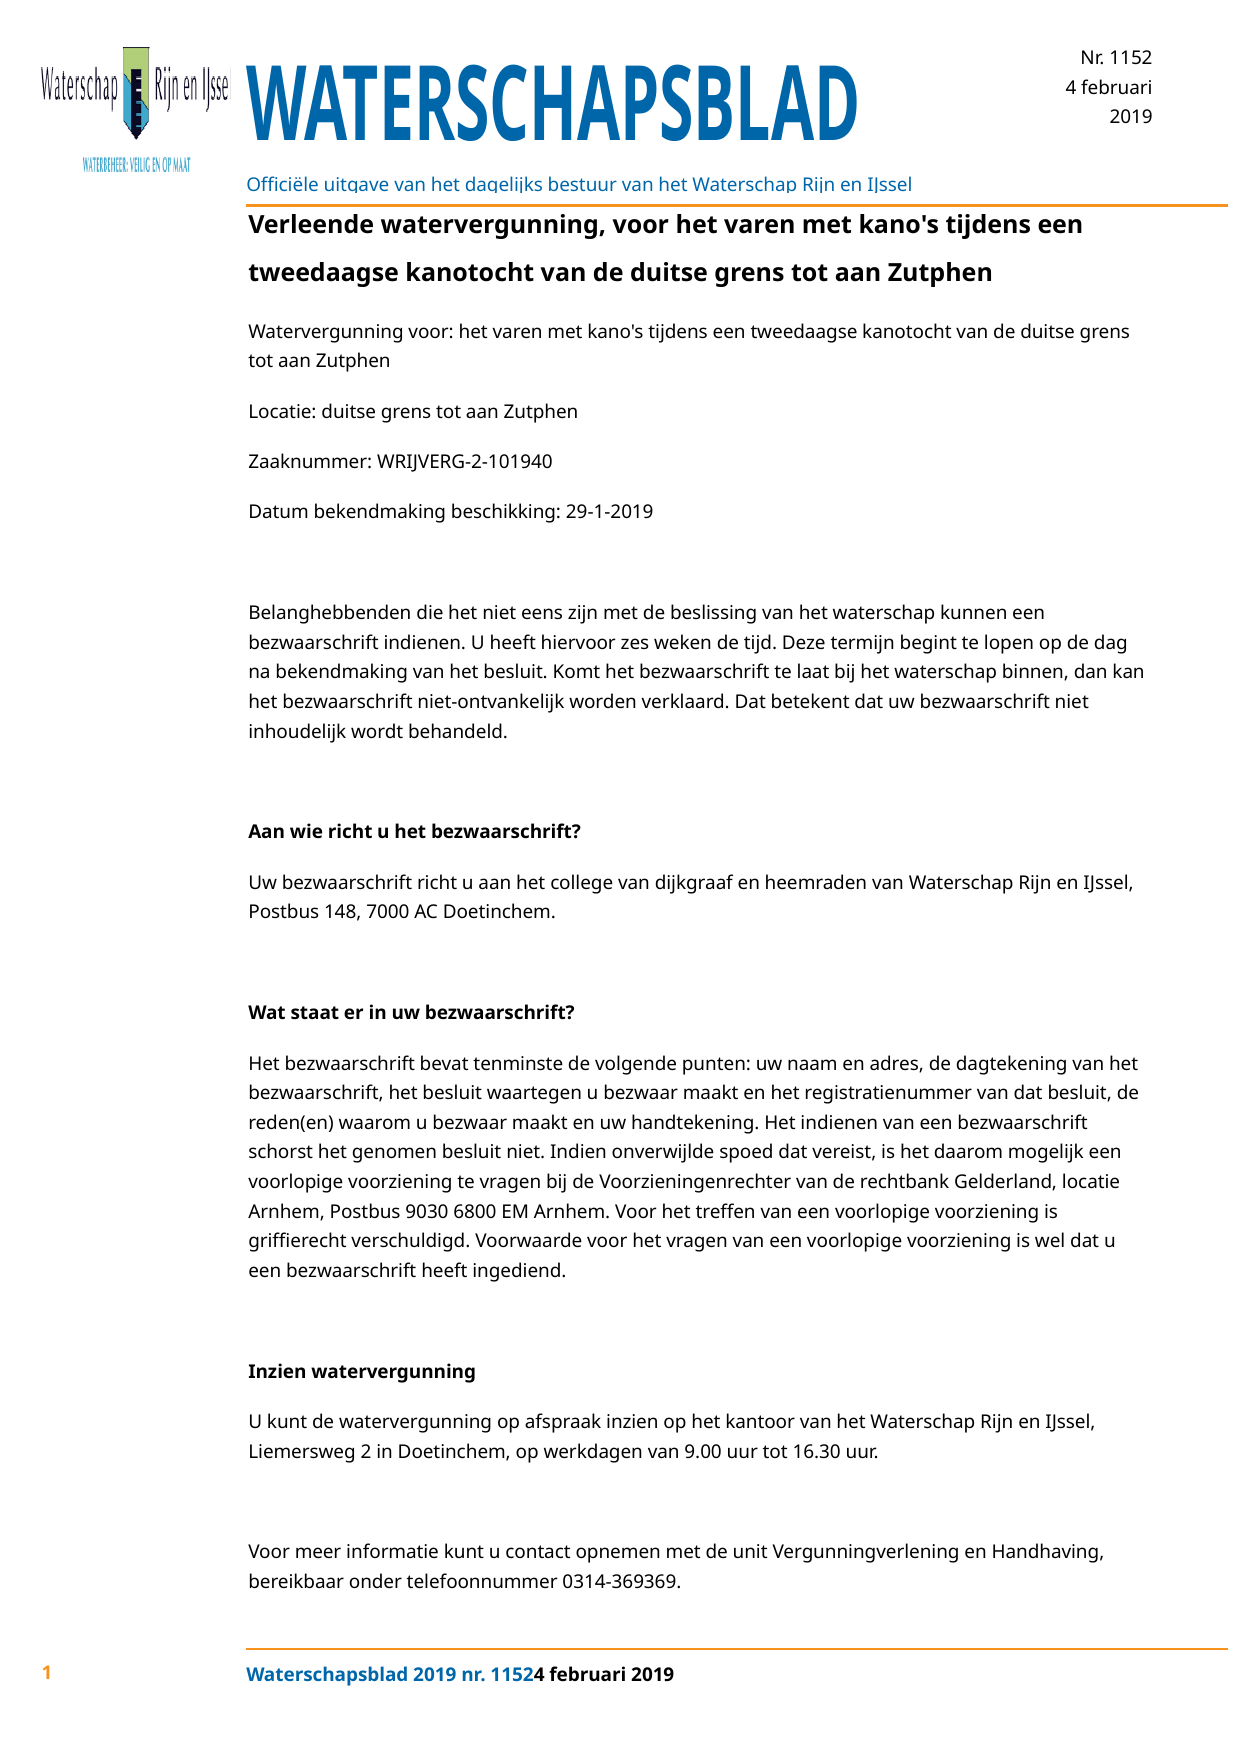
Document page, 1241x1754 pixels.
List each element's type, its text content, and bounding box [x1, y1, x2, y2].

picture [41, 47, 231, 172]
text U kunt de watervergunning op afspraak inzien op het kantoor van het Waterschap Rijn en IJssel, Liemersweg 2 in Doetinchem, op werkdagen van 9.00 uur tot 16.30 uur. [248, 1408, 1152, 1464]
text Zaaknummer: WRIJVERG-2-101940 [248, 448, 1152, 474]
text Aan wie richt u het bezwaarschrift? [248, 819, 1152, 844]
text Het bezwaarschrift bevat tenminste de volgende punten: uw naam en adres, de dagtekening van het bezwaarschrift, het besluit waartegen u bezwaar maakt en het registratienummer van dat besluit, de reden(en) waarom u bezwaar maakt en uw handtekening. Het indienen van een bezwaarschrift schorst het genomen besluit niet. Indien onverwijlde spoed dat vereist, is het daarom mogelijk een voorlopige voorziening te vragen bij de Voorzieningenrechter van de rechtbank Gelderland, locatie Arnhem, Postbus 9030 6800 EM Arnhem. Voor het treffen van een voorlopige voorziening is griffierecht verschuldigd. Voorwaarde voor het vragen van een voorlopige voorziening is wel dat u een bezwaarschrift heeft ingediend. [248, 1050, 1152, 1283]
text Datum bekendmaking beschikking: 29-1-2019 [248, 499, 1152, 524]
text Locatie: duitse grens tot aan Zutphen [248, 398, 1152, 424]
text Inzien watervergunning [248, 1358, 1152, 1384]
text Uw bezwaarschrift richt u aan het college van dijkgraaf en heemraden van Waterschap Rijn en IJssel, Postbus 148, 7000 AC Doetinchem. [248, 869, 1152, 924]
text Watervergunning voor: het varen met kano's tijdens een tweedaagse kanotocht van de duitse grens tot aan Zutphen [248, 318, 1152, 373]
text Wat staat er in uw bezwaarschrift? [248, 999, 1152, 1025]
text Verleende watervergunning, voor het varen met kano's tijdens een tweedaagse kanotocht van de duitse grens tot aan Zutphen [248, 207, 1152, 288]
text Belanghebbenden die het niet eens zijn met de beslissing van het waterschap kunnen een bezwaarschrift indienen. U heeft hiervoor zes weken de tijd. Deze termijn begint te lopen op de dag na bekendmaking van het besluit. Komt het bezwaarschrift te laat bij het waterschap binnen, dan kan het bezwaarschrift niet-ontvankelijk worden verklaard. Dat betekent dat uw bezwaarschrift niet inhoudelijk wordt behandeld. [248, 599, 1152, 744]
text Voor meer informatie kunt u contact opnemen met de unit Vergunningverlening en Handhaving, bereikbaar onder telefoonnummer 0314-369369. [248, 1539, 1152, 1594]
